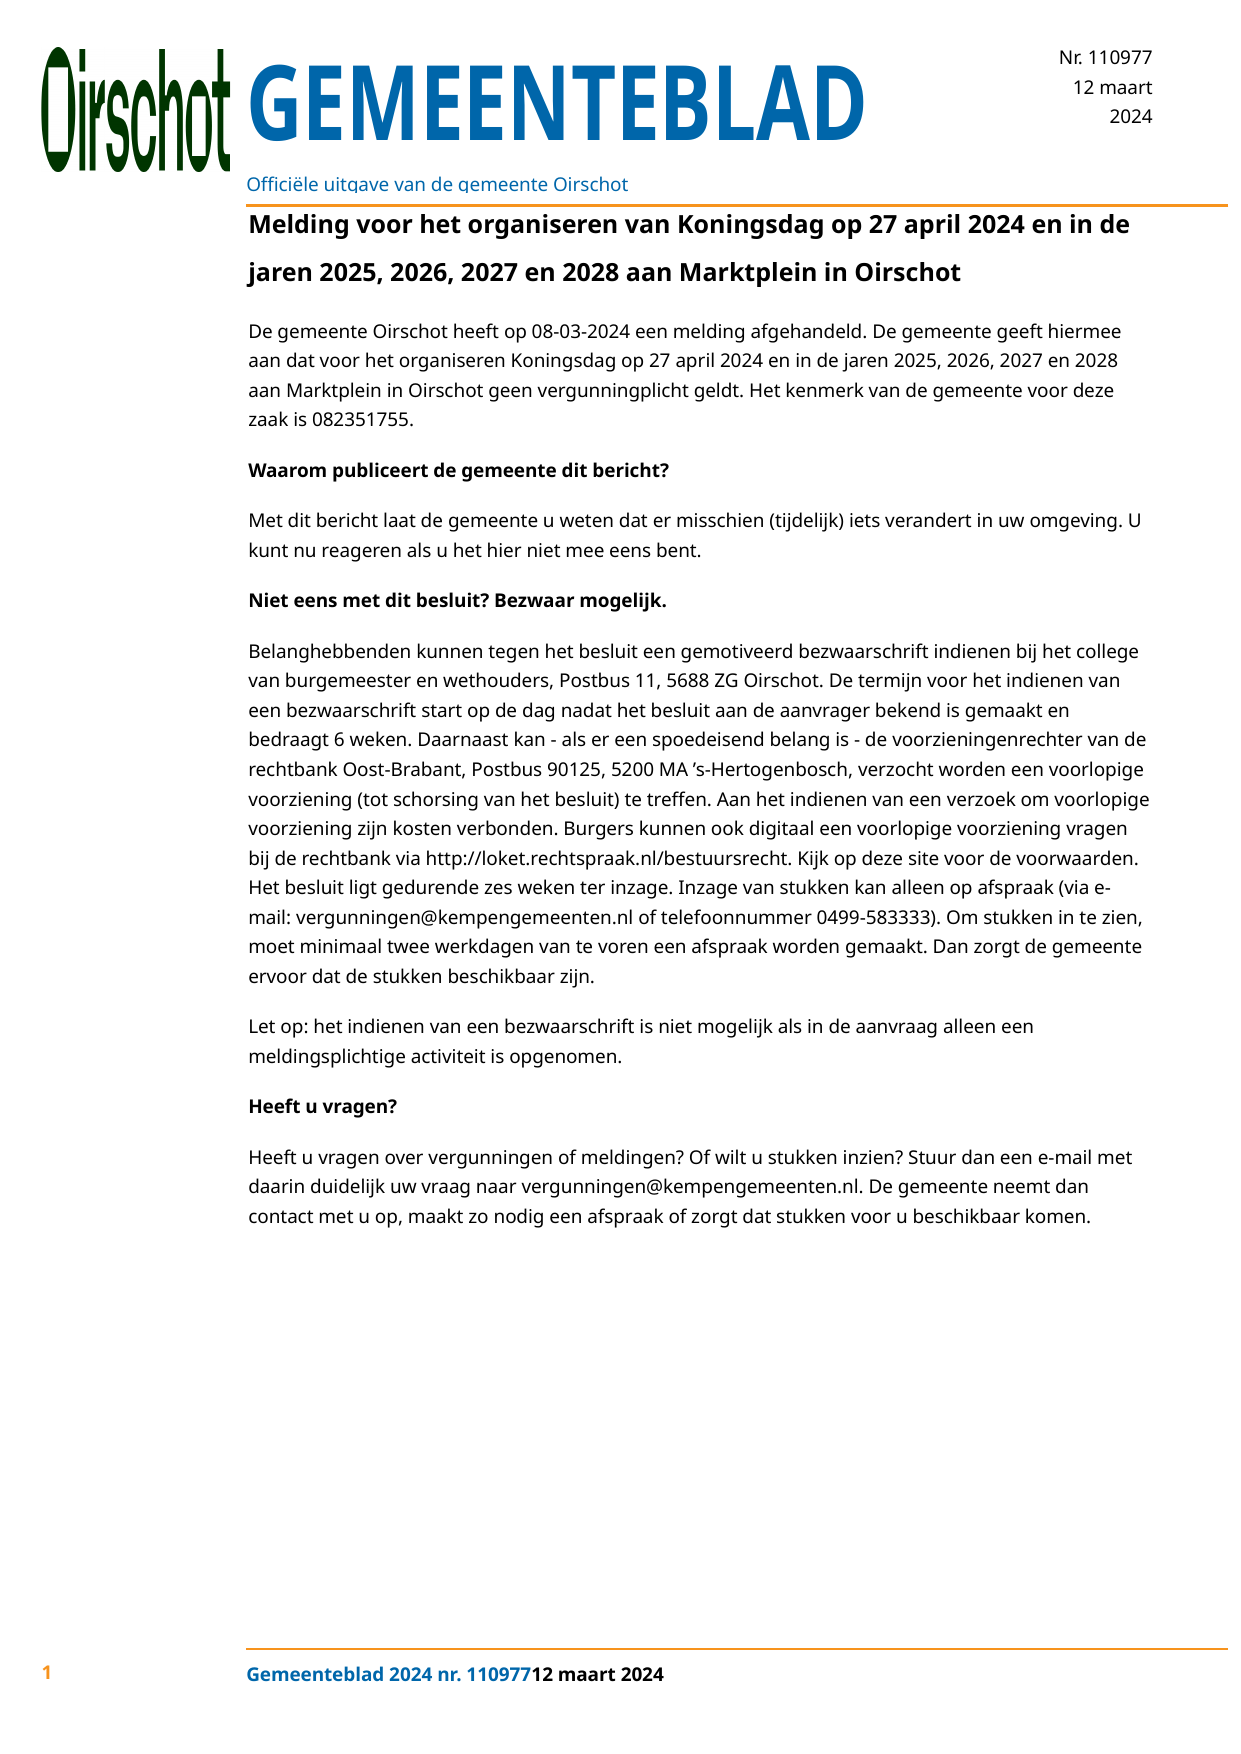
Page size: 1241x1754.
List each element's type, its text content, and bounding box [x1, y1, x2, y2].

text Waarom publiceert de gemeente dit bericht? [248, 457, 1152, 483]
text Heeft u vragen over vergunningen of meldingen? Of wilt u stukken inzien? Stuur dan een e-mail met daarin duidelijk uw vraag naar vergunningen@kempengemeenten.nl. De gemeente neemt dan contact met u op, maakt zo nodig een afspraak of zorgt dat stukken voor u beschikbaar komen. [248, 1144, 1152, 1229]
picture [41, 47, 231, 172]
text De gemeente Oirschot heeft op 08-03-2024 een melding afgehandeld. De gemeente geeft hiermee aan dat voor het organiseren Koningsdag op 27 april 2024 en in de jaren 2025, 2026, 2027 en 2028 aan Marktplein in Oirschot geen vergunningplicht geldt. Het kenmerk van de gemeente voor deze zaak is 082351755. [248, 318, 1152, 432]
text Belanghebbenden kunnen tegen het besluit een gemotiveerd bezwaarschrift indienen bij het college van burgemeester en wethouders, Postbus 11, 5688 ZG Oirschot. De termijn voor het indienen van een bezwaarschrift start op de dag nadat het besluit aan de aanvrager bekend is gemaakt en bedraagt 6 weken. Daarnaast kan - als er een spoedeisend belang is - de voorzieningenrechter van de rechtbank Oost-Brabant, Postbus 90125, 5200 MA ’s-Hertogenbosch, verzocht worden een voorlopige voorziening (tot schorsing van het besluit) te treffen. Aan het indienen van een verzoek om voorlopige voorziening zijn kosten verbonden. Burgers kunnen ook digitaal een voorlopige voorziening vragen bij de rechtbank via http://loket.rechtspraak.nl/bestuursrecht. Kijk op deze site voor de voorwaarden. Het besluit ligt gedurende zes weken ter inzage. Inzage van stukken kan alleen op afspraak (via e-mail: vergunningen@kempengemeenten.nl of telefoonnummer 0499-583333). Om stukken in te zien, moet minimaal twee werkdagen van te voren een afspraak worden gemaakt. Dan zorgt de gemeente ervoor dat de stukken beschikbaar zijn. [248, 638, 1152, 989]
text Met dit bericht laat de gemeente u weten dat er misschien (tijdelijk) iets verandert in uw omgeving. U kunt nu reageren als u het hier niet mee eens bent. [248, 507, 1152, 563]
text Melding voor het organiseren van Koningsdag op 27 april 2024 en in de jaren 2025, 2026, 2027 en 2028 aan Marktplein in Oirschot [248, 207, 1152, 288]
text Niet eens met dit besluit? Bezwaar mogelijk. [248, 587, 1152, 613]
text Let op: het indienen van een bezwaarschrift is niet mogelijk als in de aanvraag alleen een meldingsplichtige activiteit is opgenomen. [248, 1014, 1152, 1069]
text Heeft u vragen? [248, 1094, 1152, 1119]
